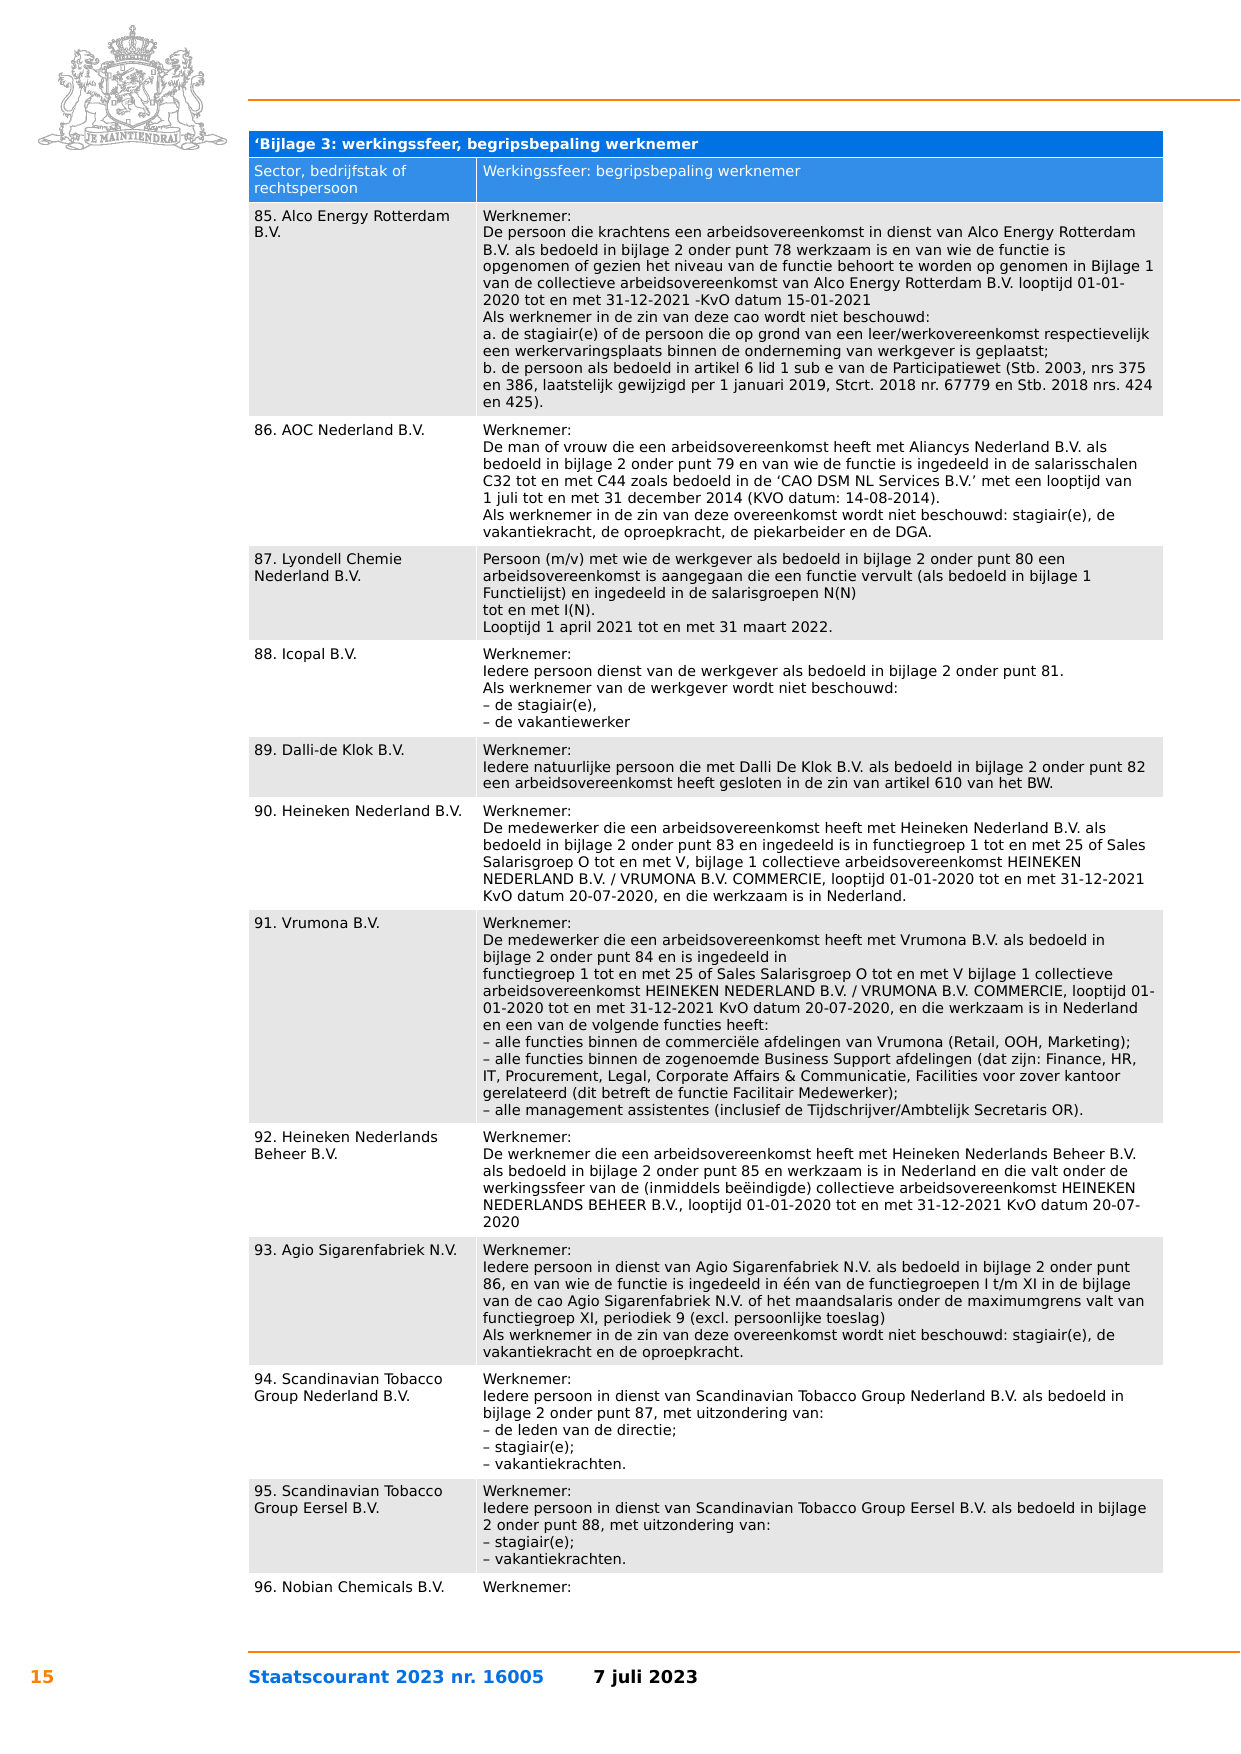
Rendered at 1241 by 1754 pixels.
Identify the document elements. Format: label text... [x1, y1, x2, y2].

table_cell 89. Dalli-de Klok B.V. [249, 737, 476, 797]
table_cell 95. Scandinavian Tobacco Group Eersel B.V. [249, 1479, 476, 1573]
table_cell Werknemer: Iedere natuurlijke persoon die met Dalli De Klok B.V. als bedoeld in bijlage 2 onder punt 82 een arbeidsovereenkomst heeft gesloten in de zin van artikel 610 van het BW. [477, 737, 1163, 797]
table_cell 96. Nobian Chemicals B.V. [249, 1574, 476, 1600]
table_header ‘Bijlage 3: werkingssfeer, begripsbepaling werknemer [249, 131, 1163, 157]
table_cell Werknemer: De medewerker die een arbeidsovereenkomst heeft met Vrumona B.V. als bedoeld in bijlage 2 onder punt 84 en is ingedeeld in functiegroep 1 tot en met 25 of Sales Salarisgroep O tot en met V bijlage 1 collectieve arbeidsovereenkomst HEINEKEN NEDERLAND B.V. / VRUMONA B.V. COMMERCIE, looptijd 01-01-2020 tot en met 31-12-2021 KvO datum 20-07-2020, en die werkzaam is in Nederland en een van de volgende functies heeft: – alle functies binnen de commerciële afdelingen van Vrumona (Retail, OOH, Marketing); – alle functies binnen de zogenoemde Business Support afdelingen (dat zijn: Finance, HR, IT, Procurement, Legal, Corporate Affairs & Communicatie, Facilities voor zover kantoor gerelateerd (dit betreft de functie Facilitair Medewerker); – alle management assistentes (inclusief de Tijdschrijver/Ambtelijk Secretaris OR). [477, 910, 1163, 1123]
table_cell 93. Agio Sigarenfabriek N.V. [249, 1237, 476, 1365]
table_cell Werknemer: De persoon die krachtens een arbeidsovereenkomst in dienst van Alco Energy Rotterdam B.V. als bedoeld in bijlage 2 onder punt 78 werkzaam is en van wie de functie is opgenomen of gezien het niveau van de functie behoort te worden op genomen in Bijlage 1 van de collectieve arbeidsovereenkomst van Alco Energy Rotterdam B.V. looptijd 01-01-2020 tot en met 31-12-2021 -KvO datum 15-01-2021 Als werknemer in de zin van deze cao wordt niet beschouwd: a. de stagiair(e) of de persoon die op grond van een leer/werkovereenkomst respectievelijk een werkervaringsplaats binnen de onderneming van werkgever is geplaatst; b. de persoon als bedoeld in artikel 6 lid 1 sub e van de Participatiewet (Stb. 2003, nrs 375 en 386, laatstelijk gewijzigd per 1 januari 2019, Stcrt. 2018 nr. 67779 en Stb. 2018 nrs. 424 en 425). [477, 203, 1163, 416]
table_cell 94. Scandinavian Tobacco Group Nederland B.V. [249, 1366, 476, 1477]
table_cell 92. Heineken Nederlands Beheer B.V. [249, 1125, 476, 1236]
table_cell Werknemer: Iedere persoon in dienst van Scandinavian Tobacco Group Nederland B.V. als bedoeld in bijlage 2 onder punt 87, met uitzondering van: – de leden van de directie; – stagiair(e); – vakantiekrachten. [477, 1366, 1163, 1477]
table_cell 90. Heineken Nederland B.V. [249, 798, 476, 909]
table_cell Persoon (m/v) met wie de werkgever als bedoeld in bijlage 2 onder punt 80 een arbeidsovereenkomst is aangegaan die een functie vervult (als bedoeld in bijlage 1 Functielijst) en ingedeeld in de salarisgroepen N(N) tot en met I(N). Looptijd 1 april 2021 tot en met 31 maart 2022. [477, 546, 1163, 640]
picture [38, 25, 227, 150]
table_cell 87. Lyondell Chemie Nederland B.V. [249, 546, 476, 640]
table_cell Werkingssfeer: begripsbepaling werknemer [477, 158, 1163, 202]
table_cell Sector, bedrijfstak of rechtspersoon [249, 158, 476, 202]
table_cell Werknemer: De medewerker die een arbeidsovereenkomst heeft met Heineken Nederland B.V. als bedoeld in bijlage 2 onder punt 83 en ingedeeld is in functiegroep 1 tot en met 25 of Sales Salarisgroep O tot en met V, bijlage 1 collectieve arbeidsovereenkomst HEINEKEN NEDERLAND B.V. / VRUMONA B.V. COMMERCIE, looptijd 01-01-2020 tot en met 31-12-2021 KvO datum 20-07-2020, en die werkzaam is in Nederland. [477, 798, 1163, 909]
table_cell Werknemer: Iedere persoon in dienst van Scandinavian Tobacco Group Eersel B.V. als bedoeld in bijlage 2 onder punt 88, met uitzondering van: – stagiair(e); – vakantiekrachten. [477, 1479, 1163, 1573]
table_cell Werknemer: [477, 1574, 1163, 1600]
table_cell Werknemer: Iedere persoon in dienst van Agio Sigarenfabriek N.V. als bedoeld in bijlage 2 onder punt 86, en van wie de functie is ingedeeld in één van de functiegroepen I t/m XI in de bijlage van de cao Agio Sigarenfabriek N.V. of het maandsalaris onder de maximumgrens valt van functiegroep XI, periodiek 9 (excl. persoonlijke toeslag) Als werknemer in de zin van deze overeenkomst wordt niet beschouwd: stagiair(e), de vakantiekracht en de oproepkracht. [477, 1237, 1163, 1365]
table_cell Werknemer: Iedere persoon dienst van de werkgever als bedoeld in bijlage 2 onder punt 81. Als werknemer van de werkgever wordt niet beschouwd: – de stagiair(e), – de vakantiewerker [477, 641, 1163, 736]
table_cell Werknemer: De werknemer die een arbeidsovereenkomst heeft met Heineken Nederlands Beheer B.V. als bedoeld in bijlage 2 onder punt 85 en werkzaam is in Nederland en die valt onder de werkingssfeer van de (inmiddels beëindigde) collectieve arbeidsovereenkomst HEINEKEN NEDERLANDS BEHEER B.V., looptijd 01-01-2020 tot en met 31-12-2021 KvO datum 20-07-2020 [477, 1125, 1163, 1236]
table_cell 85. Alco Energy Rotterdam B.V. [249, 203, 476, 416]
table_cell 91. Vrumona B.V. [249, 910, 476, 1123]
table_cell 86. AOC Nederland B.V. [249, 417, 476, 545]
table_cell 88. Icopal B.V. [249, 641, 476, 736]
table_cell Werknemer: De man of vrouw die een arbeidsovereenkomst heeft met Aliancys Nederland B.V. als bedoeld in bijlage 2 onder punt 79 en van wie de functie is ingedeeld in de salarisschalen C32 tot en met C44 zoals bedoeld in de ‘CAO DSM NL Services B.V.’ met een looptijd van 1 juli tot en met 31 december 2014 (KVO datum: 14-08-2014). Als werknemer in de zin van deze overeenkomst wordt niet beschouwd: stagiair(e), de vakantiekracht, de oproepkracht, de piekarbeider en de DGA. [477, 417, 1163, 545]
